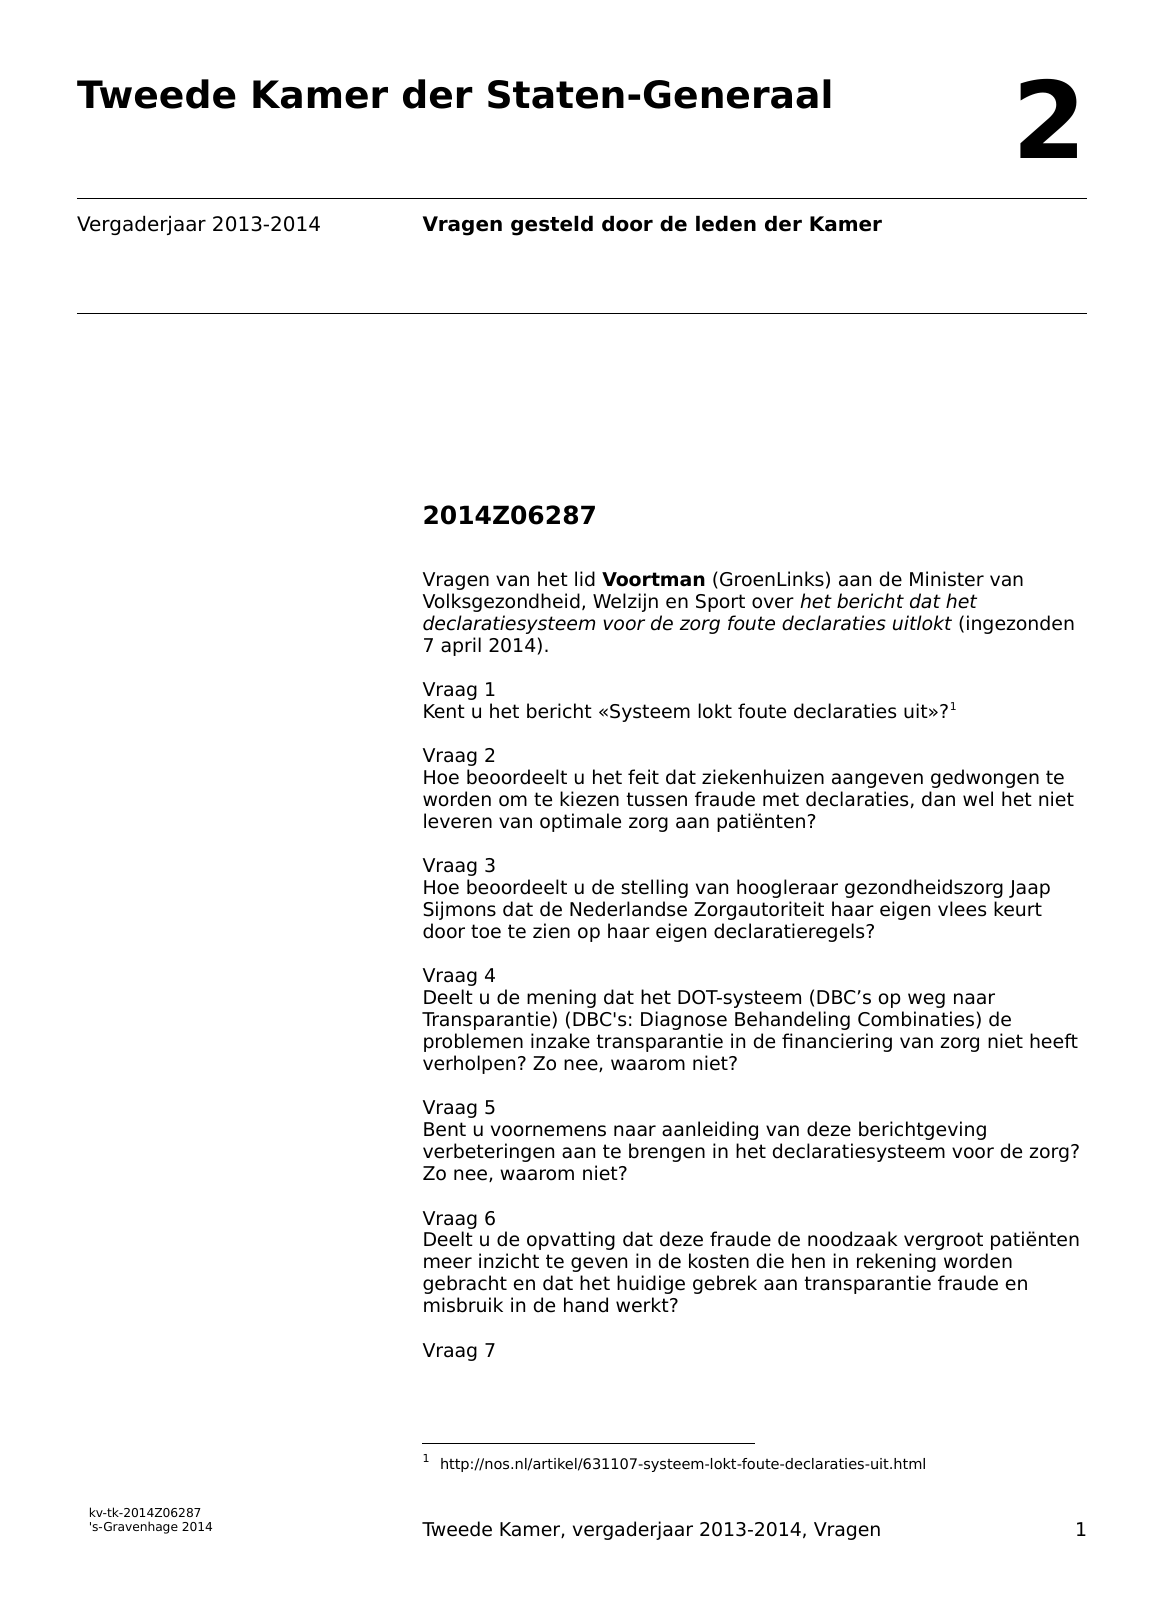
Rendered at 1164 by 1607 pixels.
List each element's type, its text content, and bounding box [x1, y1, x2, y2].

text Vraag 2 [422, 745, 1087, 767]
text Vraag 3 [422, 855, 1087, 877]
text 2014Z06287 [422, 501, 1087, 531]
table_cell Vragen gesteld door de leden der Kamer [422, 199, 1087, 313]
table_header Tweede Kamer der Staten-Generaal [77, 59, 886, 198]
text Vragen van het lid Voortman (GroenLinks) aan de Minister van Volksgezondheid, Welzijn en Sport over het bericht dat het declaratiesysteem voor de zorg foute declaraties uitlokt (ingezonden 7 april 2014). [422, 569, 1087, 657]
text Vraag 7 [422, 1339, 1087, 1361]
text Hoe beoordeelt u de stelling van hoogleraar gezondheidszorg Jaap Sijmons dat de Nederlandse Zorgautoriteit haar eigen vlees keurt door toe te zien op haar eigen declaratieregels? [422, 877, 1087, 943]
text Vraag 1 [422, 679, 1087, 701]
text Vraag 4 [422, 965, 1087, 987]
text Vraag 6 [422, 1207, 1087, 1229]
text kv-tk-2014Z06287 [88, 1506, 323, 1520]
text Hoe beoordeelt u het feit dat ziekenhuizen aangeven gedwongen te worden om te kiezen tussen fraude met declaraties, dan wel het niet leveren van optimale zorg aan patiënten? [422, 767, 1087, 833]
table_cell Vergaderjaar 2013-2014 [77, 199, 422, 313]
text Deelt u de mening dat het DOT-systeem (DBC’s op weg naar Transparantie) (DBC's: Diagnose Behandeling Combinaties) de problemen inzake transparantie in de financiering van zorg niet heeft verholpen? Zo nee, waarom niet? [422, 987, 1087, 1075]
table_header 2 [886, 59, 1087, 198]
text Vraag 5 [422, 1097, 1087, 1119]
text Bent u voornemens naar aanleiding van deze berichtgeving verbeteringen aan te brengen in het declaratiesysteem voor de zorg? Zo nee, waarom niet? [422, 1119, 1087, 1185]
text Deelt u de opvatting dat deze fraude de noodzaak vergroot patiënten meer inzicht te geven in de kosten die hen in rekening worden gebracht en dat het huidige gebrek aan transparantie fraude en misbruik in de hand werkt? [422, 1229, 1087, 1317]
text http://nos.nl/artikel/631107-systeem-lokt-foute-declaraties-uit.html [422, 1452, 1087, 1474]
text 's-Gravenhage 2014 [88, 1520, 323, 1534]
text Kent u het bericht «Systeem lokt foute declaraties uit»? [422, 701, 1087, 723]
